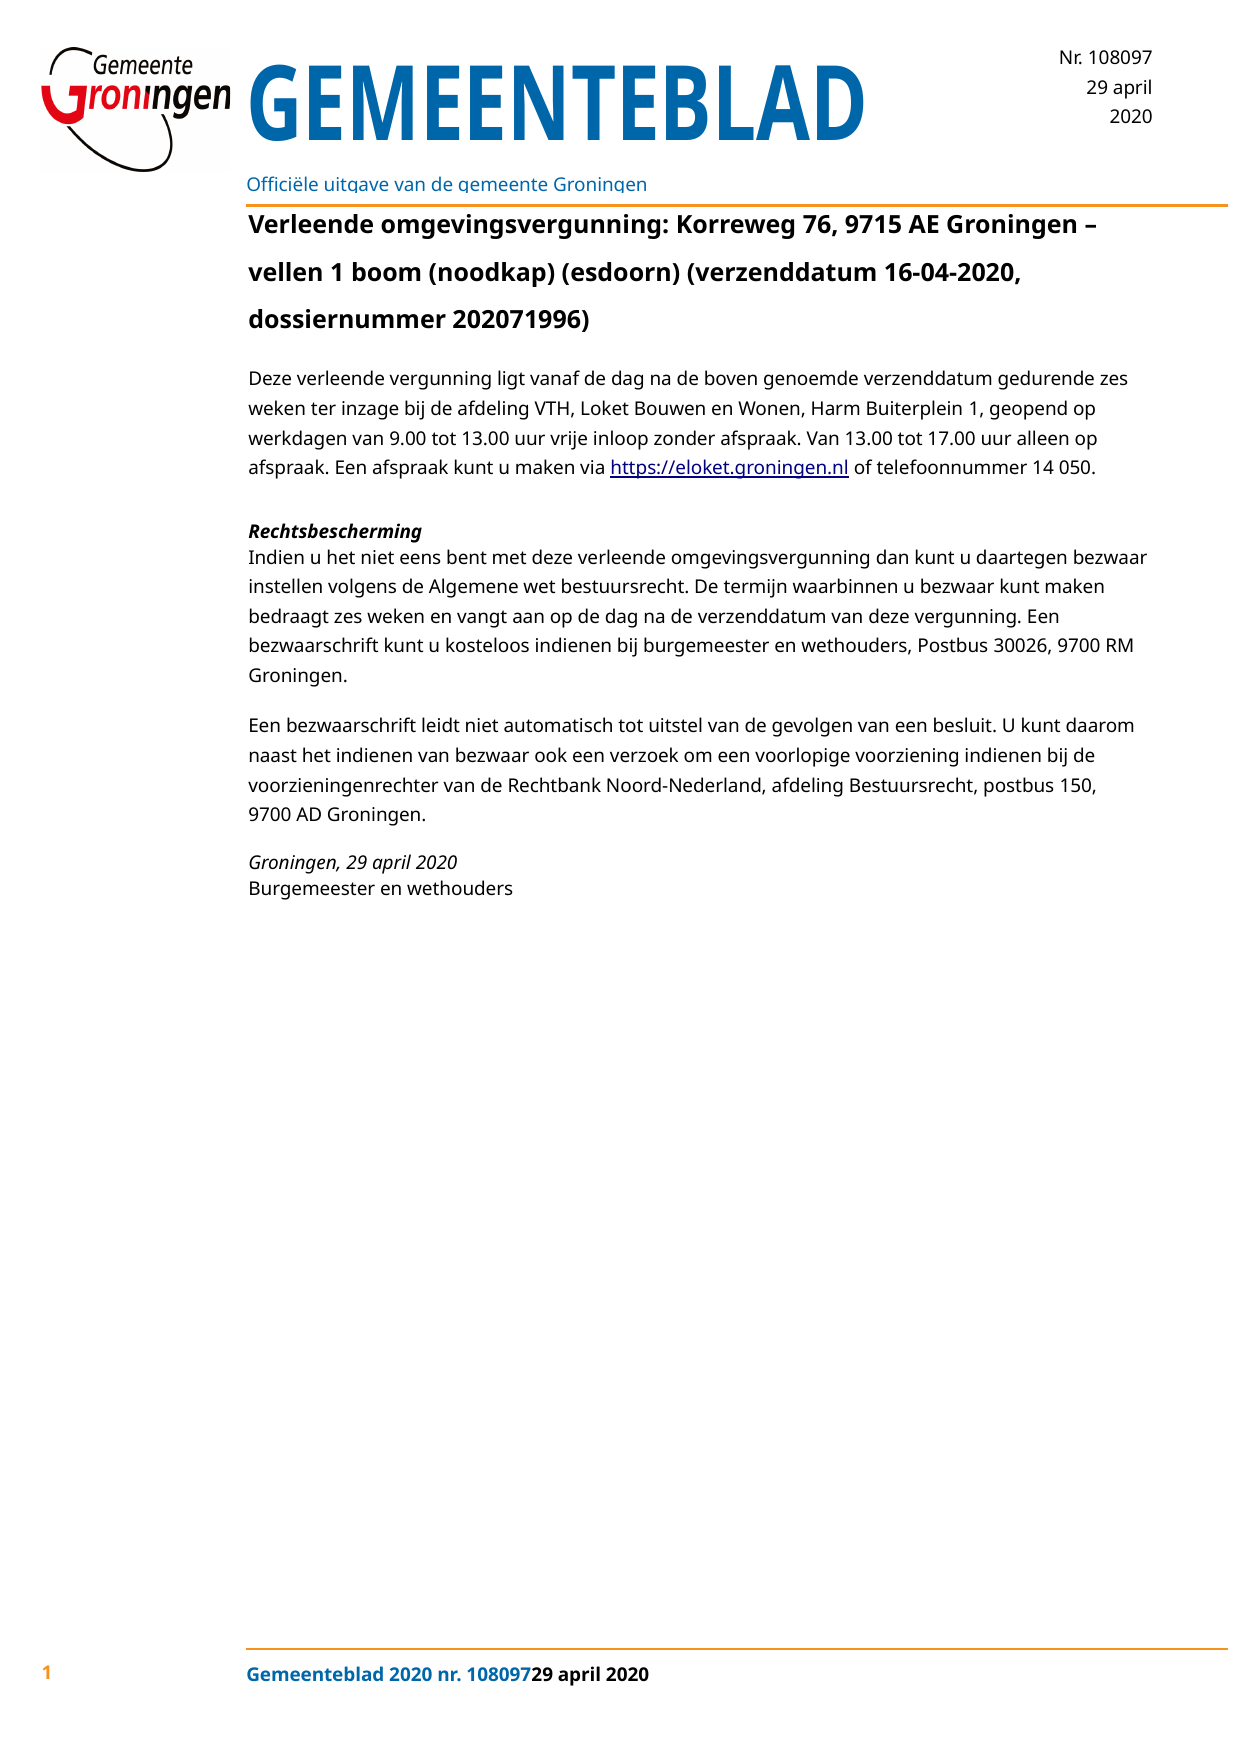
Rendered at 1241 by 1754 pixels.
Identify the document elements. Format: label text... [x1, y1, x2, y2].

text Burgemeester en wethouders [248, 875, 1152, 901]
text Deze verleende vergunning ligt vanaf de dag na de boven genoemde verzenddatum gedurende zes weken ter inzage bij de afdeling VTH, Loket Bouwen en Wonen, Harm Buiterplein 1, geopend op werkdagen van 9.00 tot 13.00 uur vrije inloop zonder afspraak. Van 13.00 tot 17.00 uur alleen op afspraak. Een afspraak kunt u maken via https://eloket.groningen.nl of telefoonnummer 14 050. [248, 366, 1152, 480]
picture [41, 47, 231, 172]
text Groningen, 29 april 2020 [248, 849, 1152, 875]
text Rechtsbescherming [248, 518, 1152, 544]
text Verleende omgevingsvergunning: Korreweg 76, 9715 AE Groningen – vellen 1 boom (noodkap) (esdoorn) (verzenddatum 16-04-2020, dossiernummer 202071996) [248, 207, 1152, 336]
text Een bezwaarschrift leidt niet automatisch tot uitstel van de gevolgen van een besluit. U kunt daarom naast het indienen van bezwaar ook een verzoek om een voorlopige voorziening indienen bij de voorzieningenrechter van de Rechtbank Noord-Nederland, afdeling Bestuursrecht, postbus 150, 9700 AD Groningen. [248, 713, 1152, 827]
text Indien u het niet eens bent met deze verleende omgevingsvergunning dan kunt u daartegen bezwaar instellen volgens de Algemene wet bestuursrecht. De termijn waarbinnen u bezwaar kunt maken bedraagt zes weken en vangt aan op de dag na de verzenddatum van deze vergunning. Een bezwaarschrift kunt u kosteloos indienen bij burgemeester en wethouders, Postbus 30026, 9700 RM Groningen. [248, 544, 1152, 688]
